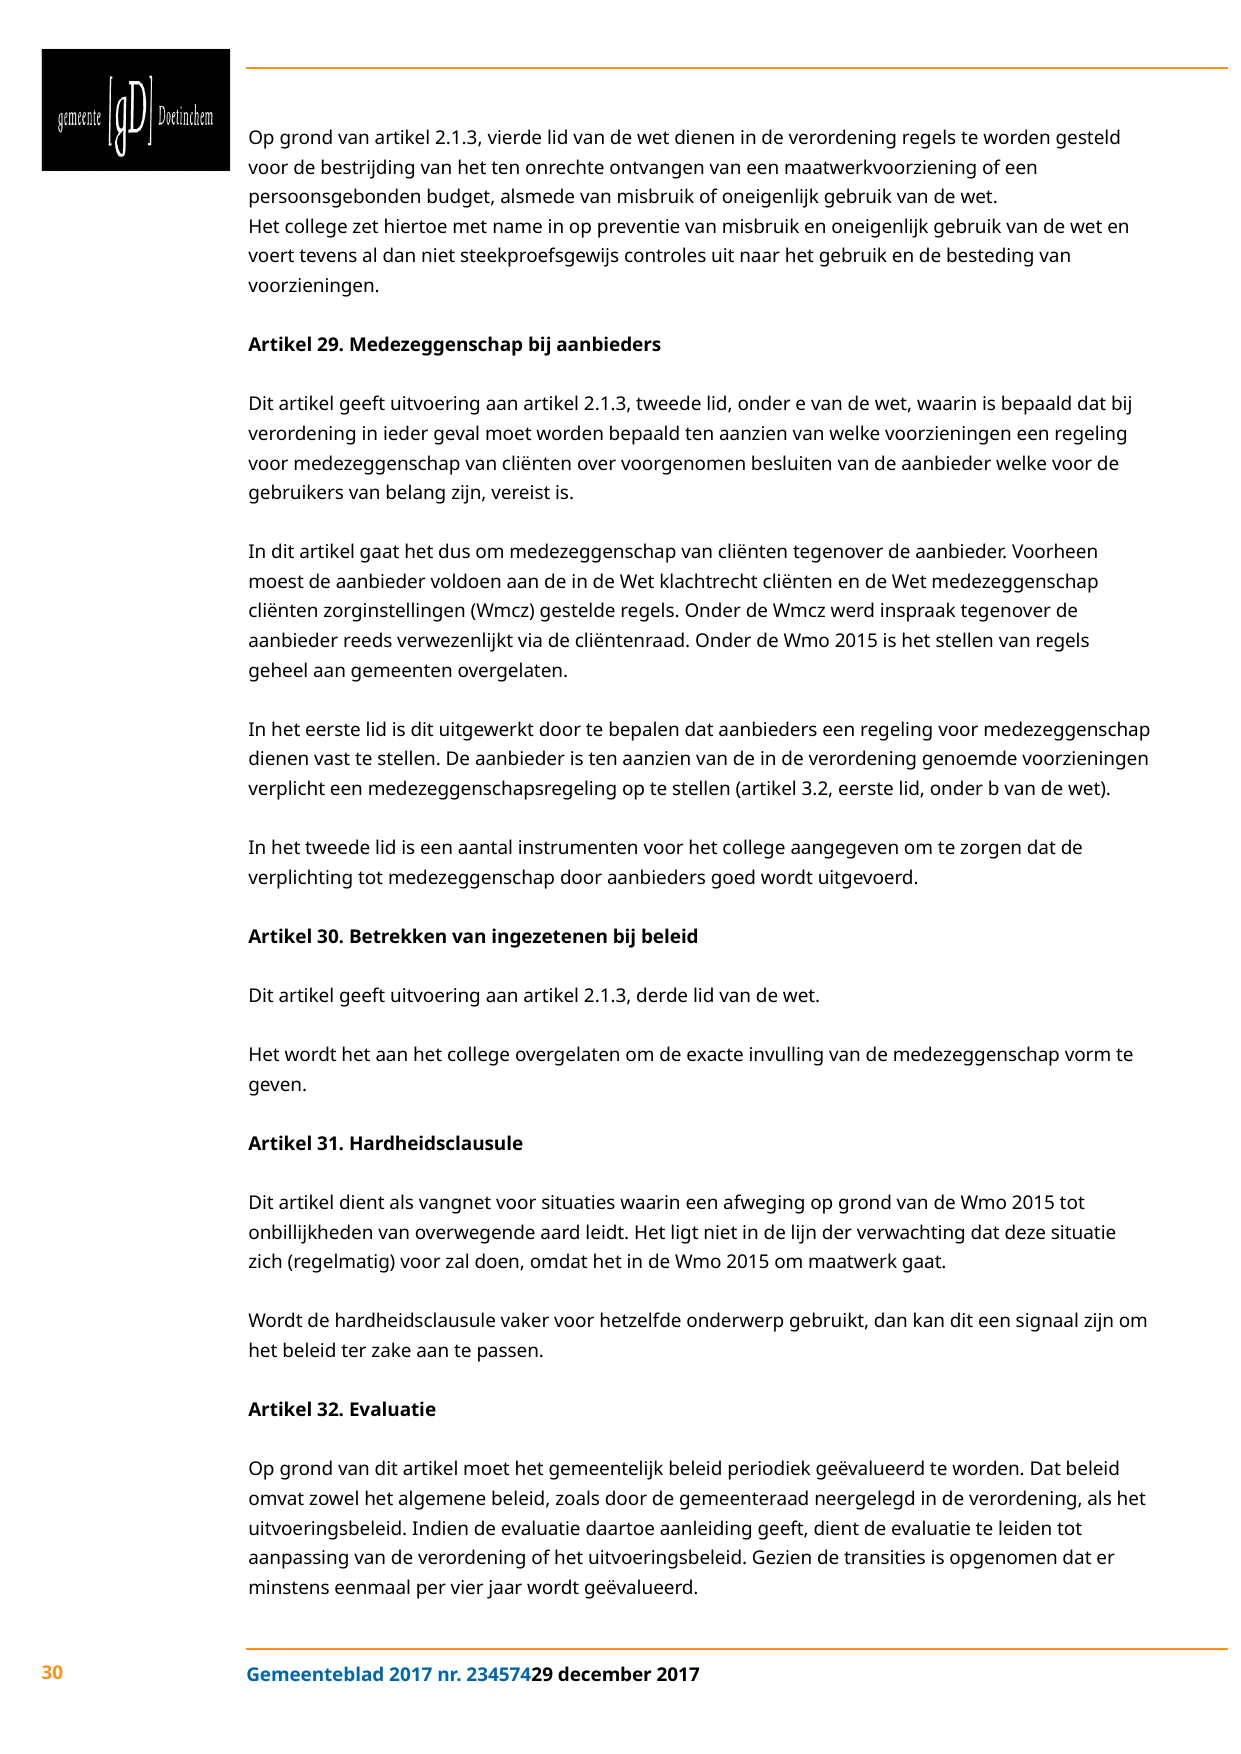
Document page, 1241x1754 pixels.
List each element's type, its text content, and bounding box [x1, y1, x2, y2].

text Het wordt het aan het college overgelaten om de exacte invulling van de medezeggenschap vorm te geven. [248, 1041, 1152, 1097]
text Op grond van dit artikel moet het gemeentelijk beleid periodiek geëvalueerd te worden. Dat beleid omvat zowel het algemene beleid, zoals door de gemeenteraad neergelegd in de verordening, als het uitvoeringsbeleid. Indien de evaluatie daartoe aanleiding geeft, dient de evaluatie te leiden tot aanpassing van de verordening of het uitvoeringsbeleid. Gezien de transities is opgenomen dat er minstens eenmaal per vier jaar wordt geëvalueerd. [248, 1456, 1152, 1600]
text In het eerste lid is dit uitgewerkt door te bepalen dat aanbieders een regeling voor medezeggenschap dienen vast te stellen. De aanbieder is ten aanzien van de in de verordening genoemde voorzieningen verplicht een medezeggenschapsregeling op te stellen (artikel 3.2, eerste lid, onder b van de wet). [248, 716, 1152, 801]
text Op grond van artikel 2.1.3, vierde lid van de wet dienen in de verordening regels te worden gesteld voor de bestrijding van het ten onrechte ontvangen van een maatwerkvoorziening of een persoonsgebonden budget, alsmede van misbruik of oneigenlijk gebruik van de wet. [248, 124, 1152, 209]
text Artikel 31. Hardheidsclausule [248, 1130, 1152, 1156]
text Dit artikel dient als vangnet voor situaties waarin een afweging op grond van de Wmo 2015 tot onbillijkheden van overwegende aard leidt. Het ligt niet in de lijn der verwachting dat deze situatie zich (regelmatig) voor zal doen, omdat het in de Wmo 2015 om maatwerk gaat. [248, 1189, 1152, 1274]
text In het tweede lid is een aantal instrumenten voor het college aangegeven om te zorgen dat de verplichting tot medezeggenschap door aanbieders goed wordt uitgevoerd. [248, 834, 1152, 890]
text Artikel 29. Medezeggenschap bij aanbieders [248, 331, 1152, 357]
text Artikel 30. Betrekken van ingezetenen bij beleid [248, 923, 1152, 949]
text Dit artikel geeft uitvoering aan artikel 2.1.3, derde lid van de wet. [248, 982, 1152, 1008]
text Wordt de hardheidsclausule vaker voor hetzelfde onderwerp gebruikt, dan kan dit een signaal zijn om het beleid ter zake aan te passen. [248, 1308, 1152, 1363]
picture [41, 47, 231, 172]
text Het college zet hiertoe met name in op preventie van misbruik en oneigenlijk gebruik van de wet en voert tevens al dan niet steekproefsgewijs controles uit naar het gebruik en de besteding van voorzieningen. [248, 213, 1152, 298]
text Dit artikel geeft uitvoering aan artikel 2.1.3, tweede lid, onder e van de wet, waarin is bepaald dat bij verordening in ieder geval moet worden bepaald ten aanzien van welke voorzieningen een regeling voor medezeggenschap van cliënten over voorgenomen besluiten van de aanbieder welke voor de gebruikers van belang zijn, vereist is. [248, 391, 1152, 505]
text Artikel 32. Evaluatie [248, 1396, 1152, 1422]
text In dit artikel gaat het dus om medezeggenschap van cliënten tegenover de aanbieder. Voorheen moest de aanbieder voldoen aan de in de Wet klachtrecht cliënten en de Wet medezeggenschap cliënten zorginstellingen (Wmcz) gestelde regels. Onder de Wmcz werd inspraak tegenover de aanbieder reeds verwezenlijkt via de cliëntenraad. Onder de Wmo 2015 is het stellen van regels geheel aan gemeenten overgelaten. [248, 538, 1152, 683]
